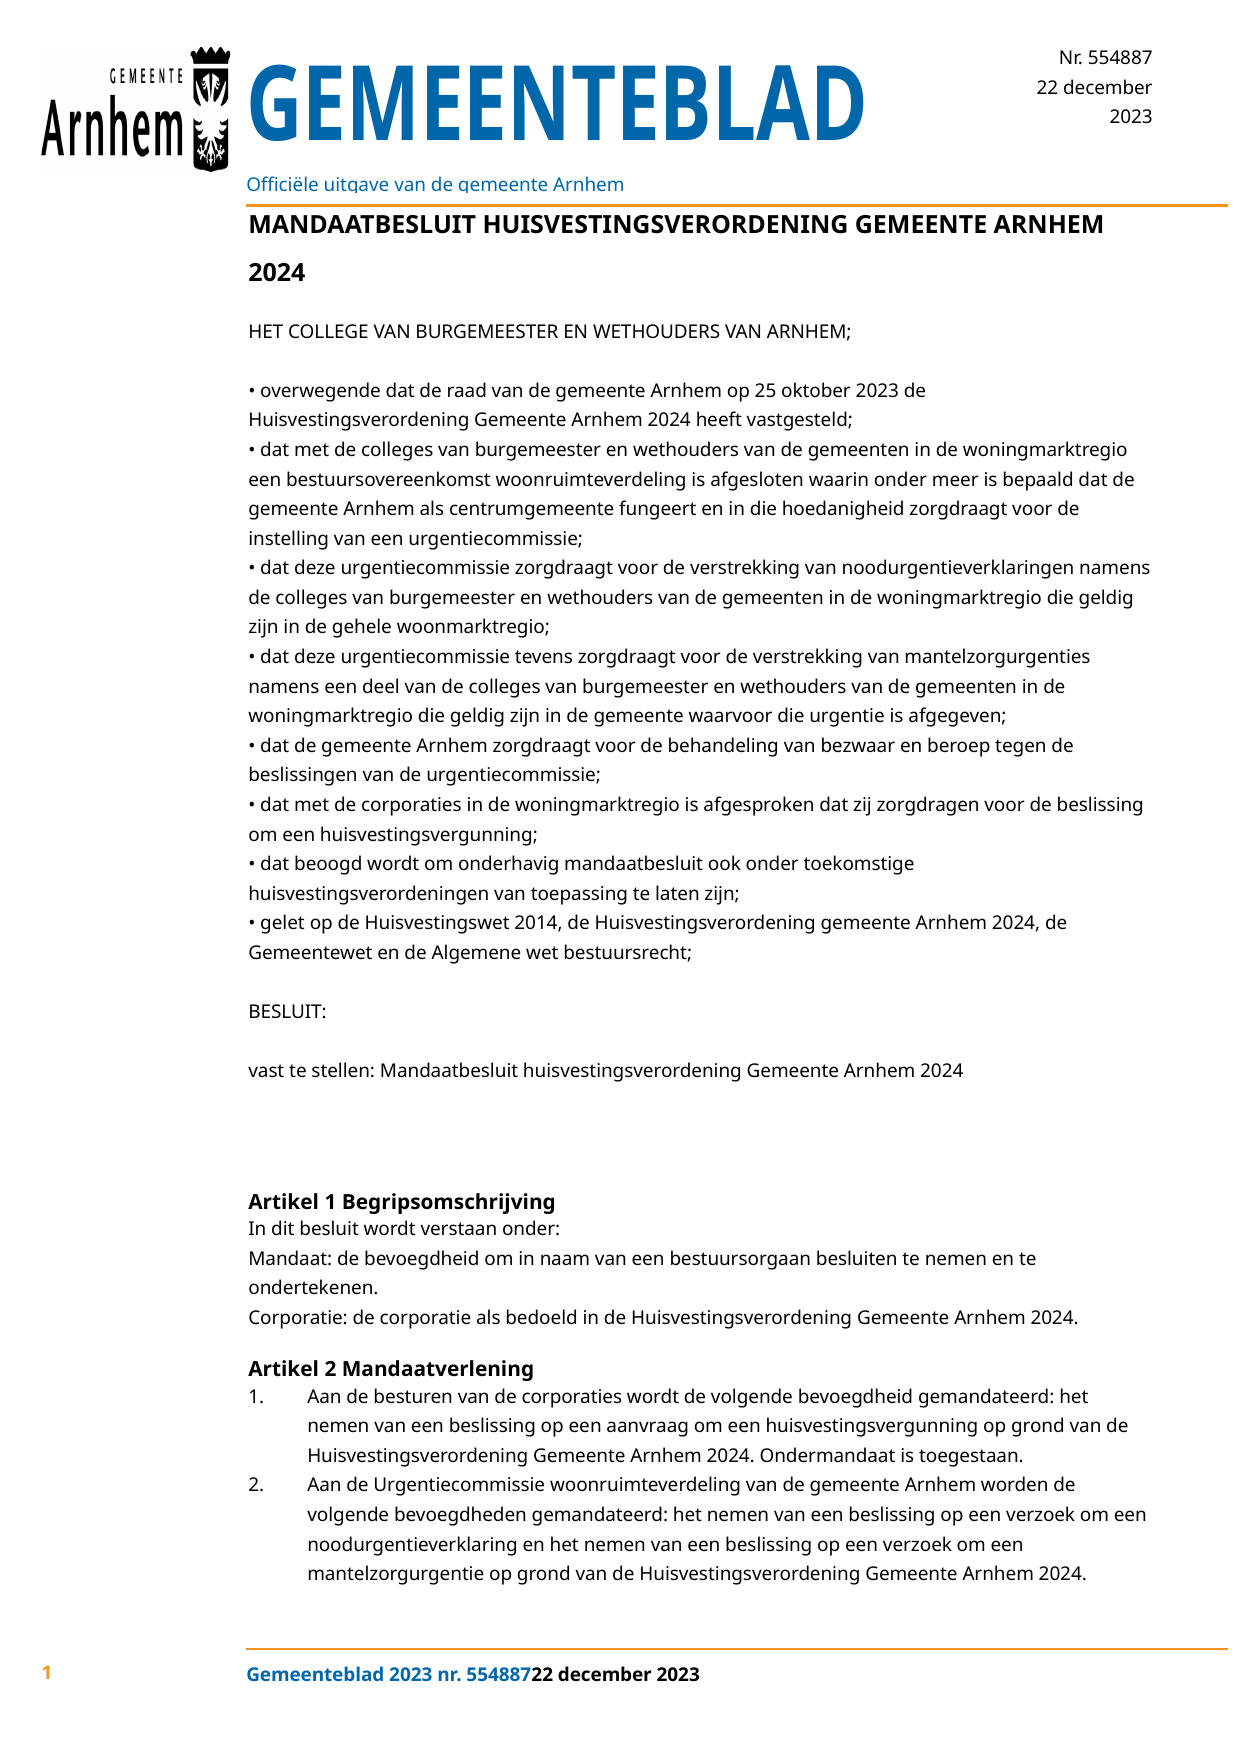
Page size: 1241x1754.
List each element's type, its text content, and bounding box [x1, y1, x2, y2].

text Artikel 2 Mandaatverlening [248, 1354, 1152, 1383]
text • overwegende dat de raad van de gemeente Arnhem op 25 oktober 2023 de Huisvestingsverordening Gemeente Arnhem 2024 heeft vastgesteld; [248, 377, 1152, 432]
text BESLUIT: [248, 998, 1152, 1024]
text • dat deze urgentiecommissie zorgdraagt voor de verstrekking van noodurgentieverklaringen namens de colleges van burgemeester en wethouders van de gemeenten in de woningmarktregio die geldig zijn in de gehele woonmarktregio; [248, 554, 1152, 639]
text In dit besluit wordt verstaan onder: [248, 1215, 1152, 1241]
text • dat met de corporaties in de woningmarktregio is afgesproken dat zij zorgdragen voor de beslissing om een huisvestingsvergunning; [248, 791, 1152, 847]
text HET COLLEGE VAN BURGEMEESTER EN WETHOUDERS VAN ARNHEM; [248, 318, 1152, 344]
text • dat beoogd wordt om onderhavig mandaatbesluit ook onder toekomstige huisvestingsverordeningen van toepassing te laten zijn; [248, 850, 1152, 906]
text • dat de gemeente Arnhem zorgdraagt voor de behandeling van bezwaar en beroep tegen de beslissingen van de urgentiecommissie; [248, 732, 1152, 787]
picture [41, 47, 231, 172]
list Aan de besturen van de corporaties wordt de volgende bevoegdheid gemandateerd: het nemen van een beslissing op een aanvraag om een huisvestingsvergunning op grond van de Huisvestingsverordening Gemeente Arnhem 2024. Ondermandaat is toegestaan. [248, 1383, 1152, 1468]
text • dat met de colleges van burgemeester en wethouders van de gemeenten in de woningmarktregio een bestuursovereenkomst woonruimteverdeling is afgesloten waarin onder meer is bepaald dat de gemeente Arnhem als centrumgemeente fungeert en in die hoedanigheid zorgdraagt voor de instelling van een urgentiecommissie; [248, 436, 1152, 551]
list Aan de Urgentiecommissie woonruimteverdeling van de gemeente Arnhem worden de volgende bevoegdheden gemandateerd: het nemen van een beslissing op een verzoek om een noodurgentieverklaring en het nemen van een beslissing op een verzoek om een mantelzorgurgentie op grond van de Huisvestingsverordening Gemeente Arnhem 2024. [248, 1472, 1152, 1586]
text Corporatie: de corporatie als bedoeld in de Huisvestingsverordening Gemeente Arnhem 2024. [248, 1304, 1152, 1330]
text Artikel 1 Begripsomschrijving [248, 1187, 1152, 1215]
text MANDAATBESLUIT HUISVESTINGSVERORDENING GEMEENTE ARNHEM 2024 [248, 207, 1152, 288]
text • gelet op de Huisvestingswet 2014, de Huisvestingsverordening gemeente Arnhem 2024, de Gemeentewet en de Algemene wet bestuursrecht; [248, 909, 1152, 965]
text Mandaat: de bevoegdheid om in naam van een bestuursorgaan besluiten te nemen en te ondertekenen. [248, 1245, 1152, 1300]
text vast te stellen: Mandaatbesluit huisvestingsverordening Gemeente Arnhem 2024 [248, 1057, 1152, 1083]
text • dat deze urgentiecommissie tevens zorgdraagt voor de verstrekking van mantelzorgurgenties namens een deel van de colleges van burgemeester en wethouders van de gemeenten in de woningmarktregio die geldig zijn in de gemeente waarvoor die urgentie is afgegeven; [248, 643, 1152, 728]
